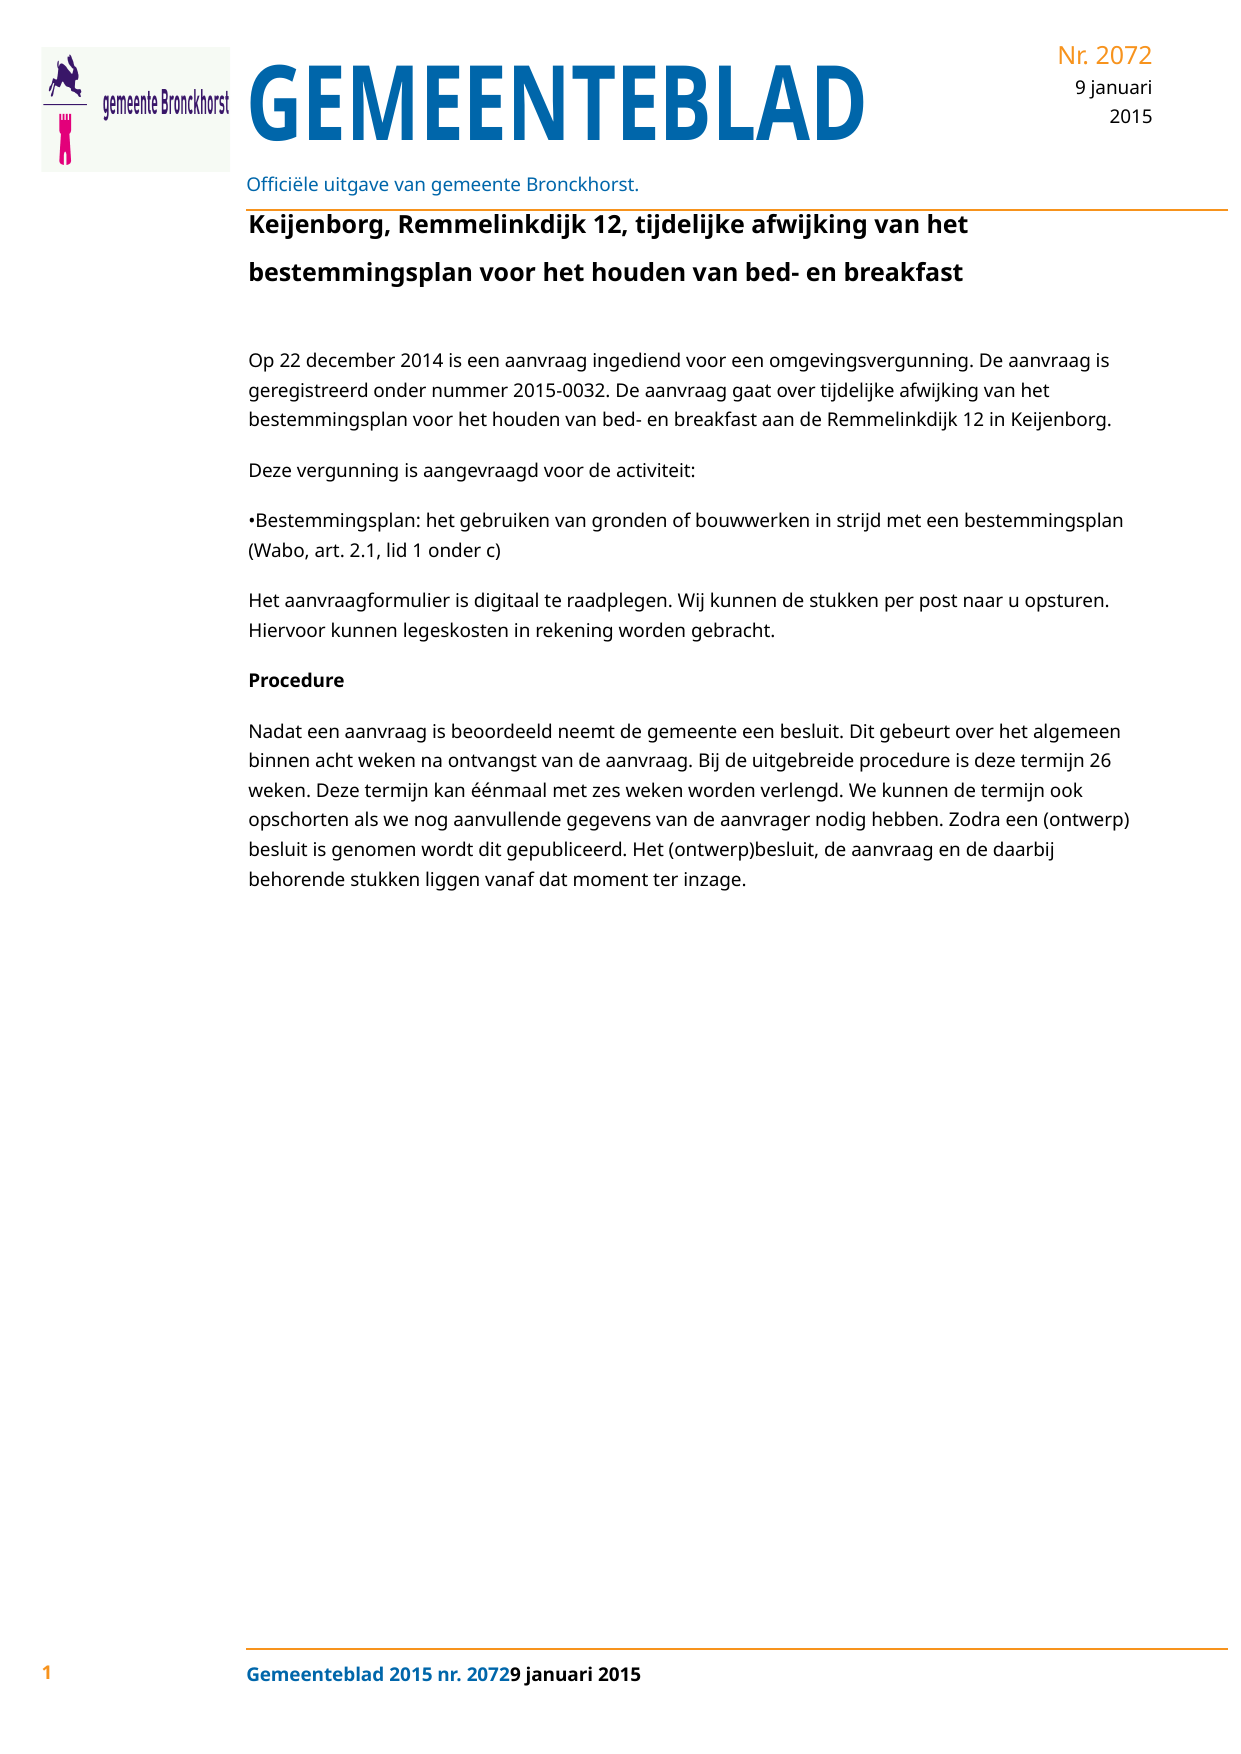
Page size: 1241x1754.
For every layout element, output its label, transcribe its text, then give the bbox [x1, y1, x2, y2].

text Het aanvraagformulier is digitaal te raadplegen. Wij kunnen de stukken per post naar u opsturen. Hiervoor kunnen legeskosten in rekening worden gebracht. [248, 587, 1152, 643]
text Deze vergunning is aangevraagd voor de activiteit: [248, 457, 1152, 483]
text Nadat een aanvraag is beoordeeld neemt de gemeente een besluit. Dit gebeurt over het algemeen binnen acht weken na ontvangst van de aanvraag. Bij de uitgebreide procedure is deze termijn 26 weken. Deze termijn kan éénmaal met zes weken worden verlengd. We kunnen de termijn ook opschorten als we nog aanvullende gegevens van de aanvrager nodig hebben. Zodra een (ontwerp) besluit is genomen wordt dit gepubliceerd. Het (ontwerp)besluit, de aanvraag en de daarbij behorende stukken liggen vanaf dat moment ter inzage. [248, 718, 1152, 892]
text Keijenborg, Remmelinkdijk 12, tijdelijke afwijking van het bestemmingsplan voor het houden van bed- en breakfast [248, 211, 1152, 288]
picture [41, 47, 231, 172]
text Procedure [248, 667, 1152, 693]
text Op 22 december 2014 is een aanvraag ingediend voor een omgevingsvergunning. De aanvraag is geregistreerd onder nummer 2015-0032. De aanvraag gaat over tijdelijke afwijking van het bestemmingsplan voor het houden van bed- en breakfast aan de Remmelinkdijk 12 in Keijenborg. [248, 347, 1152, 432]
text •Bestemmingsplan: het gebruiken van gronden of bouwwerken in strijd met een bestemmingsplan (Wabo, art. 2.1, lid 1 onder c) [248, 507, 1152, 563]
